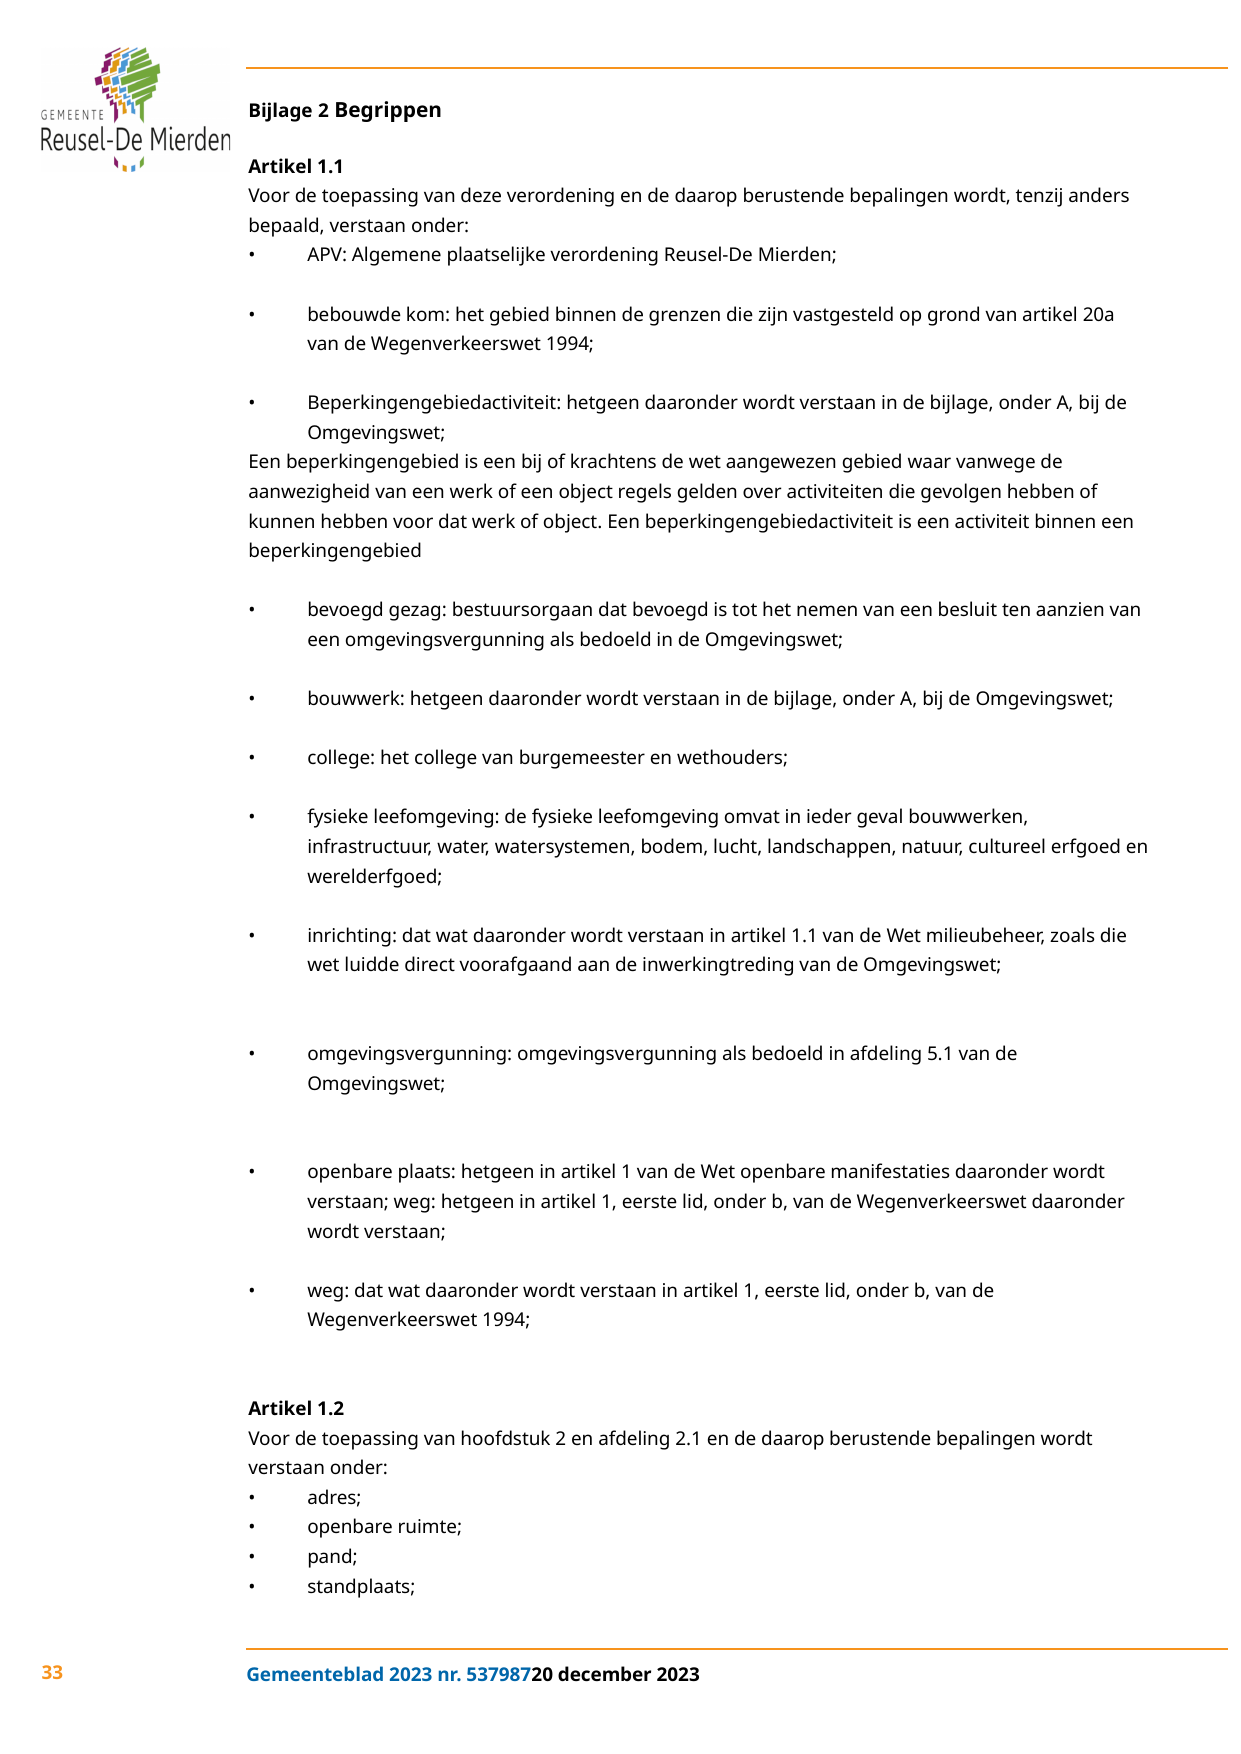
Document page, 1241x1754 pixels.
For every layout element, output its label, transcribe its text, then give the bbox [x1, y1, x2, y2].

list bebouwde kom: het gebied binnen de grenzen die zijn vastgesteld op grond van artikel 20a van de Wegenverkeerswet 1994; [248, 301, 1152, 356]
list openbare plaats: hetgeen in artikel 1 van de Wet openbare manifestaties daaronder wordt verstaan; weg: hetgeen in artikel 1, eerste lid, onder b, van de Wegenverkeerswet daaronder wordt verstaan; [248, 1159, 1152, 1244]
list openbare ruimte; [248, 1514, 1152, 1539]
list omgevingsvergunning: omgevingsvergunning als bedoeld in afdeling 5.1 van de Omgevingswet; [248, 1040, 1152, 1096]
text Een beperkingengebied is een bij of krachtens de wet aangewezen gebied waar vanwege de aanwezigheid van een werk of een object regels gelden over activiteiten die gevolgen hebben of kunnen hebben voor dat werk of object. Een beperkingengebiedactiviteit is een activiteit binnen een beperkingengebied [248, 449, 1152, 563]
text Artikel 1.1 [248, 153, 1152, 179]
text Voor de toepassing van deze verordening en de daarop berustende bepalingen wordt, tenzij anders bepaald, verstaan onder: [248, 182, 1152, 238]
list pand; [248, 1543, 1152, 1569]
list college: het college van burgemeester en wethouders; [248, 744, 1152, 770]
list standplaats; [248, 1573, 1152, 1599]
text Artikel 1.2 [248, 1395, 1152, 1421]
list bevoegd gezag: bestuursorgaan dat bevoegd is tot het nemen van een besluit ten aanzien van een omgevingsvergunning als bedoeld in de Omgevingswet; [248, 597, 1152, 652]
list weg: dat wat daaronder wordt verstaan in artikel 1, eerste lid, onder b, van de Wegenverkeerswet 1994; [248, 1277, 1152, 1332]
list bouwwerk: hetgeen daaronder wordt verstaan in de bijlage, onder A, bij de Omgevingswet; [248, 685, 1152, 711]
picture [41, 47, 231, 172]
text Voor de toepassing van hoofdstuk 2 en afdeling 2.1 en de daarop berustende bepalingen wordt verstaan onder: [248, 1425, 1152, 1480]
list fysieke leefomgeving: de fysieke leefomgeving omvat in ieder geval bouwwerken, infrastructuur, water, watersystemen, bodem, lucht, landschappen, natuur, cultureel erfgoed en werelderfgoed; [248, 804, 1152, 889]
list adres; [248, 1484, 1152, 1510]
list APV: Algemene plaatselijke verordening Reusel-De Mierden; [248, 242, 1152, 267]
list Beperkingengebiedactiviteit: hetgeen daaronder wordt verstaan in de bijlage, onder A, bij de Omgevingswet; [248, 389, 1152, 445]
text Bijlage 2 Begrippen [248, 95, 1152, 123]
list inrichting: dat wat daaronder wordt verstaan in artikel 1.1 van de Wet milieubeheer, zoals die wet luidde direct voorafgaand aan de inwerkingtreding van de Omgevingswet; [248, 922, 1152, 977]
